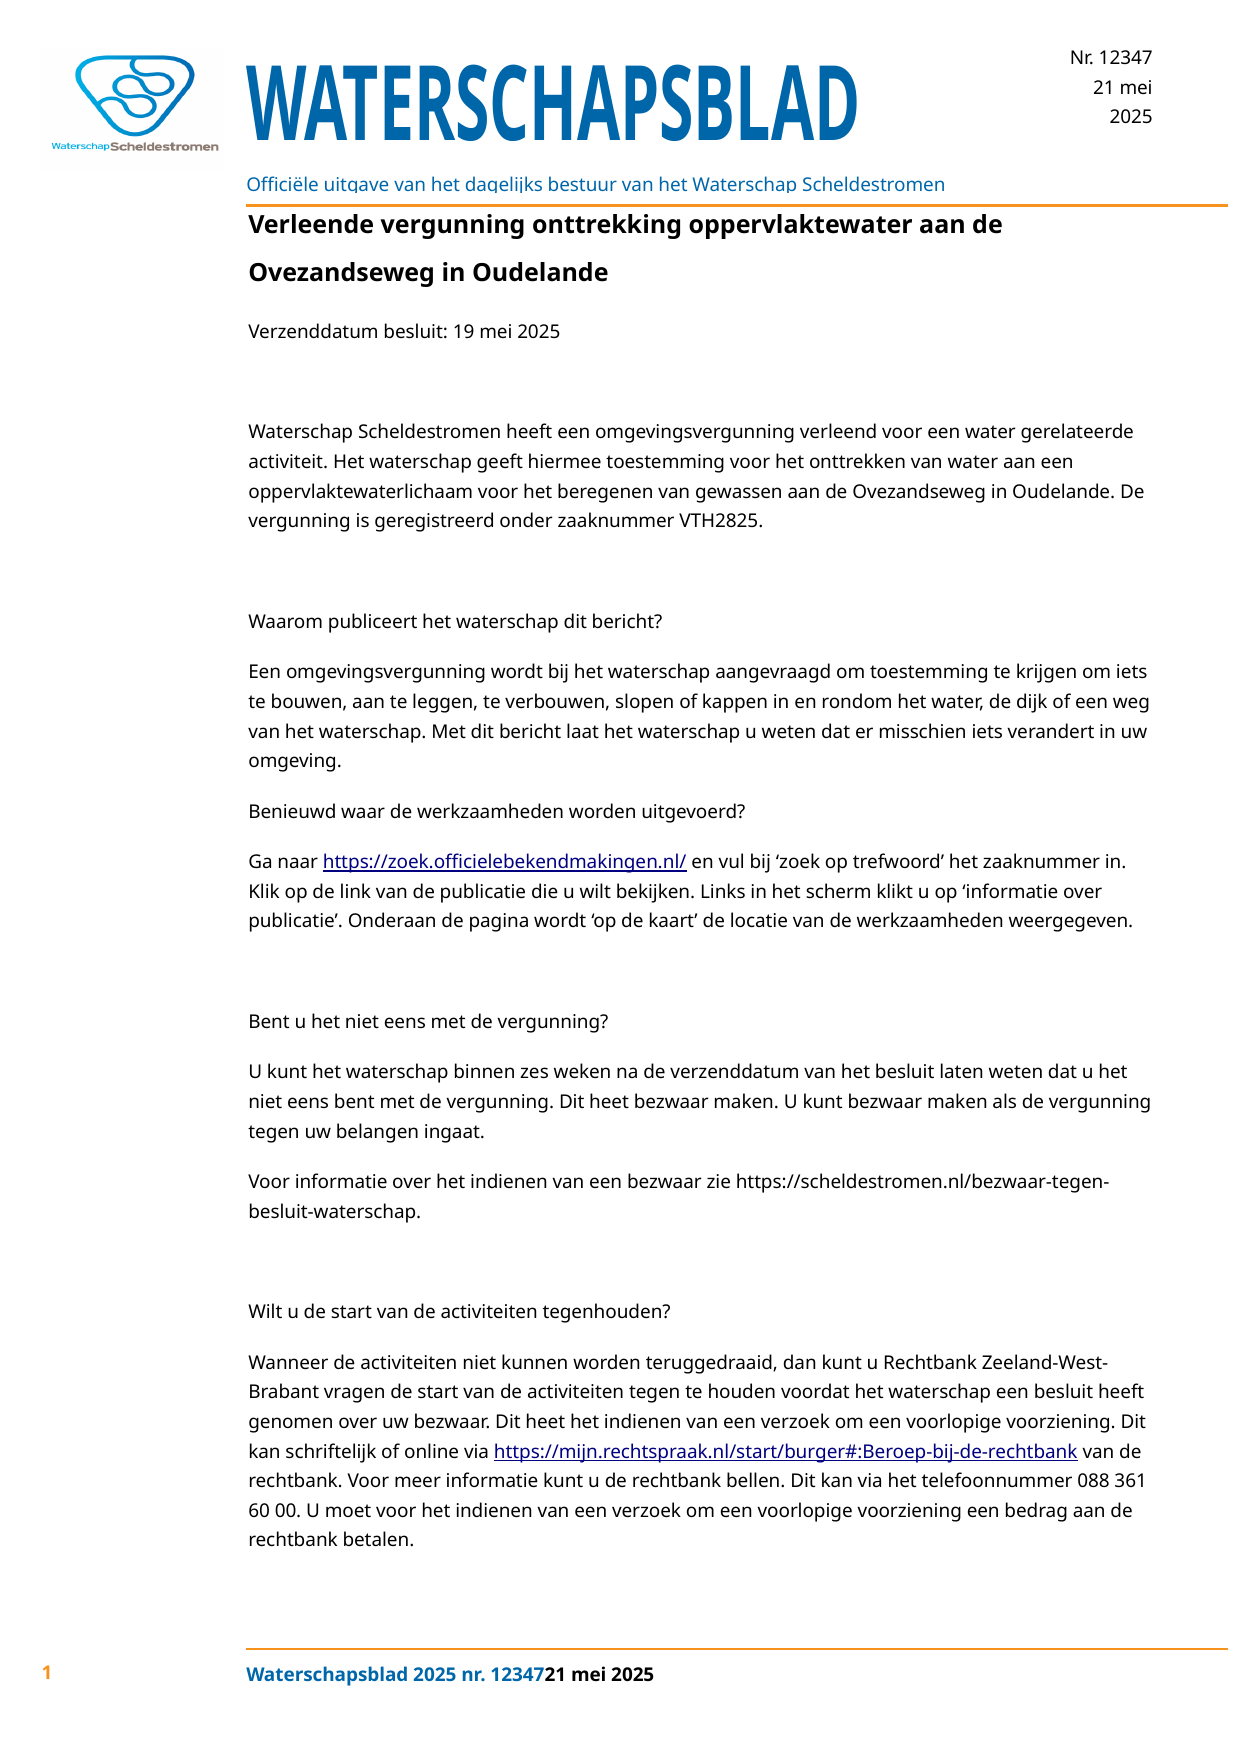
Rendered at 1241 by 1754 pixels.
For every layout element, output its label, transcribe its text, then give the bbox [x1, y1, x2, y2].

text Verzenddatum besluit: 19 mei 2025 [248, 318, 1152, 344]
text Ga naar https://zoek.officielebekendmakingen.nl/ en vul bij ‘zoek op trefwoord’ het zaaknummer in. Klik op de link van de publicatie die u wilt bekijken. Links in het scherm klikt u op ‘informatie over publicatie’. Onderaan de pagina wordt ‘op de kaart’ de locatie van de werkzaamheden weergegeven. [248, 848, 1152, 933]
text U kunt het waterschap binnen zes weken na de verzenddatum van het besluit laten weten dat u het niet eens bent met de vergunning. Dit heet bezwaar maken. U kunt bezwaar maken als de vergunning tegen uw belangen ingaat. [248, 1059, 1152, 1144]
text Wanneer de activiteiten niet kunnen worden teruggedraaid, dan kunt u Rechtbank Zeeland-West-Brabant vragen de start van de activiteiten tegen te houden voordat het waterschap een besluit heeft genomen over uw bezwaar. Dit heet het indienen van een verzoek om een voorlopige voorziening. Dit kan schriftelijk of online via https://mijn.rechtspraak.nl/start/burger#:Beroep-bij-de-rechtbank van de rechtbank. Voor meer informatie kunt u de rechtbank bellen. Dit kan via het telefoonnummer 088 361 60 00. U moet voor het indienen van een verzoek om een voorlopige voorziening een bedrag aan de rechtbank betalen. [248, 1349, 1152, 1552]
text Voor informatie over het indienen van een bezwaar zie https://scheldestromen.nl/bezwaar-tegen-besluit-waterschap. [248, 1168, 1152, 1224]
text Een omgevingsvergunning wordt bij het waterschap aangevraagd om toestemming te krijgen om iets te bouwen, aan te leggen, te verbouwen, slopen of kappen in en rondom het water, de dijk of een weg van het waterschap. Met dit bericht laat het waterschap u weten dat er misschien iets verandert in uw omgeving. [248, 659, 1152, 773]
text Benieuwd waar de werkzaamheden worden uitgevoerd? [248, 798, 1152, 824]
text Wilt u de start van de activiteiten tegenhouden? [248, 1299, 1152, 1324]
text Waarom publiceert het waterschap dit bericht? [248, 608, 1152, 634]
text Bent u het niet eens met de vergunning? [248, 1008, 1152, 1034]
text Waterschap Scheldestromen heeft een omgevingsvergunning verleend voor een water gerelateerde activiteit. Het waterschap geeft hiermee toestemming voor het onttrekken van water aan een oppervlaktewaterlichaam voor het beregenen van gewassen aan de Ovezandseweg in Oudelande. De vergunning is geregistreerd onder zaaknummer VTH2825. [248, 419, 1152, 533]
text Verleende vergunning onttrekking oppervlaktewater aan de Ovezandseweg in Oudelande [248, 207, 1152, 288]
picture [41, 47, 231, 172]
